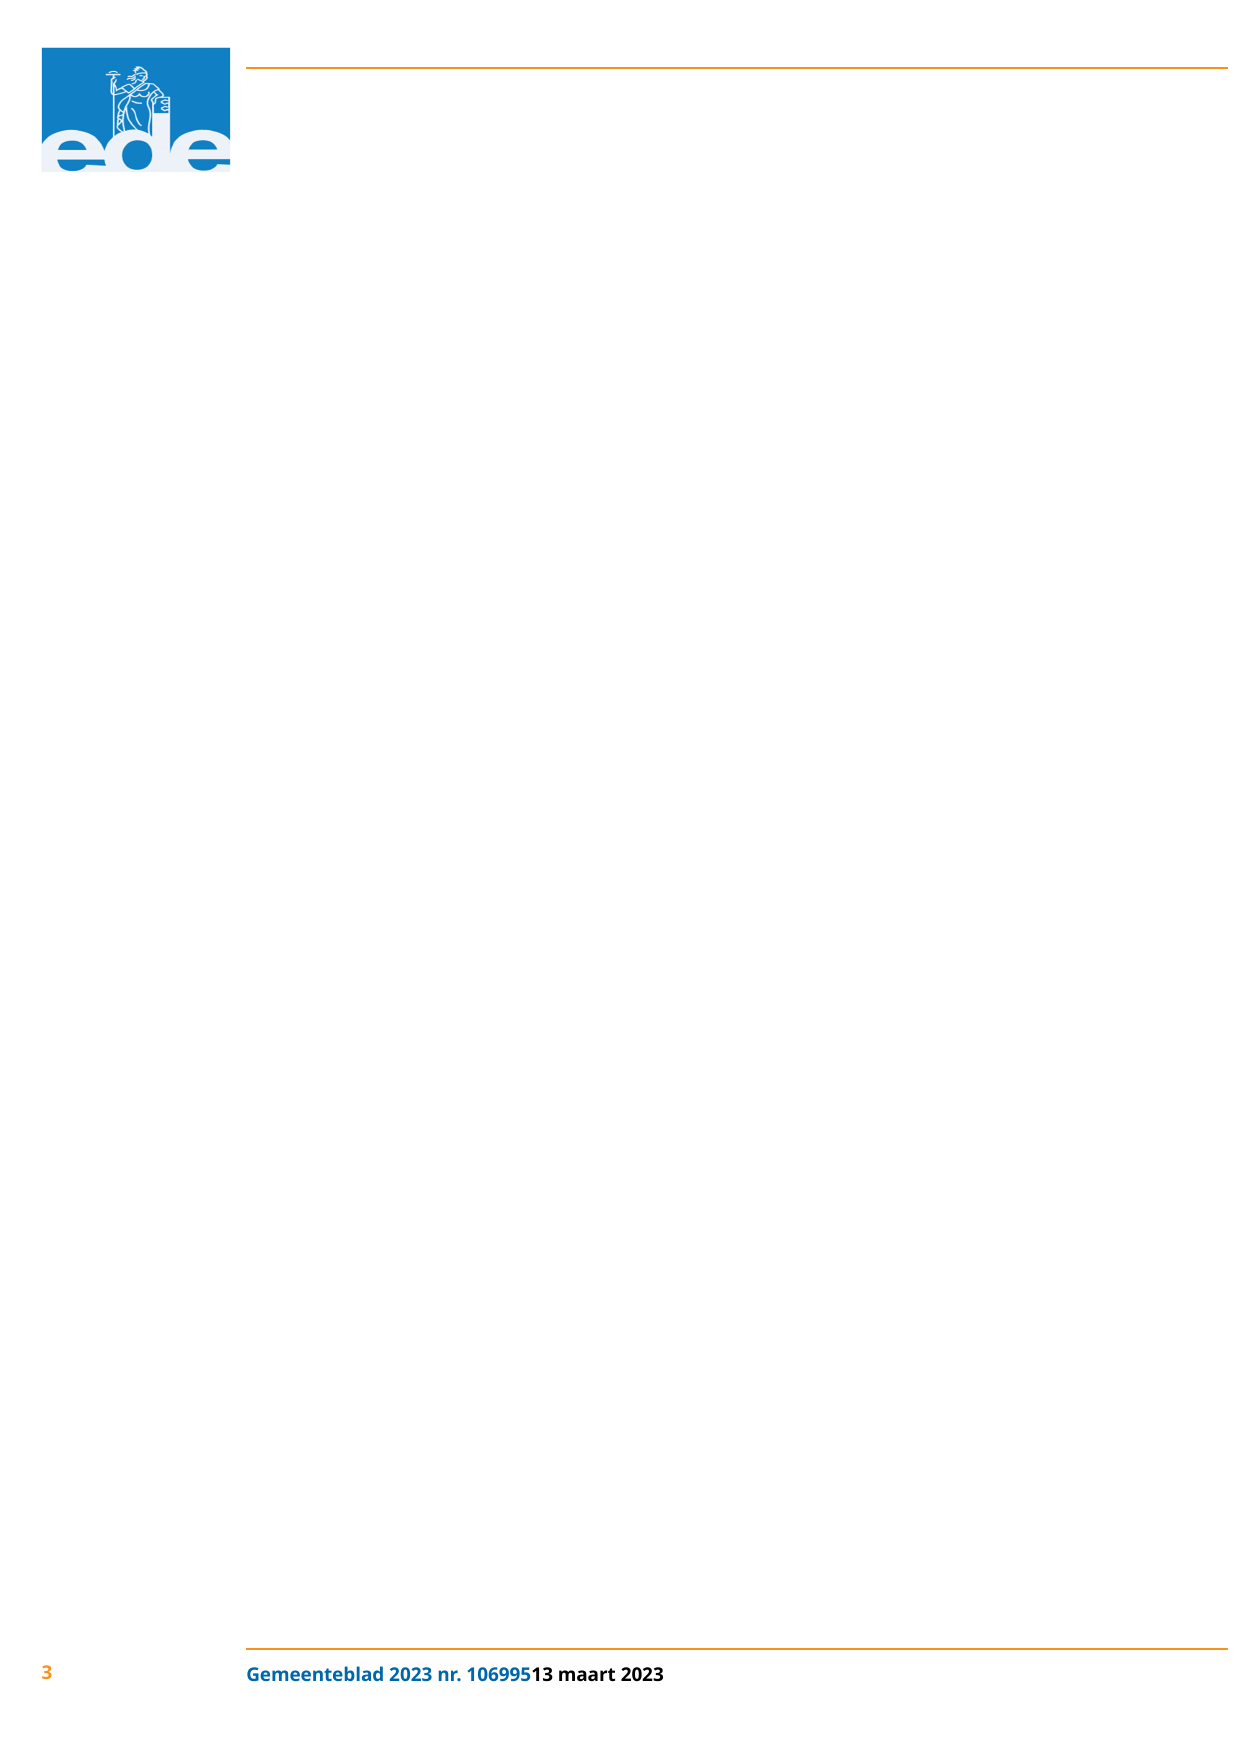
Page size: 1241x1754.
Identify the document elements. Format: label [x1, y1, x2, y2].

picture [41, 47, 231, 172]
